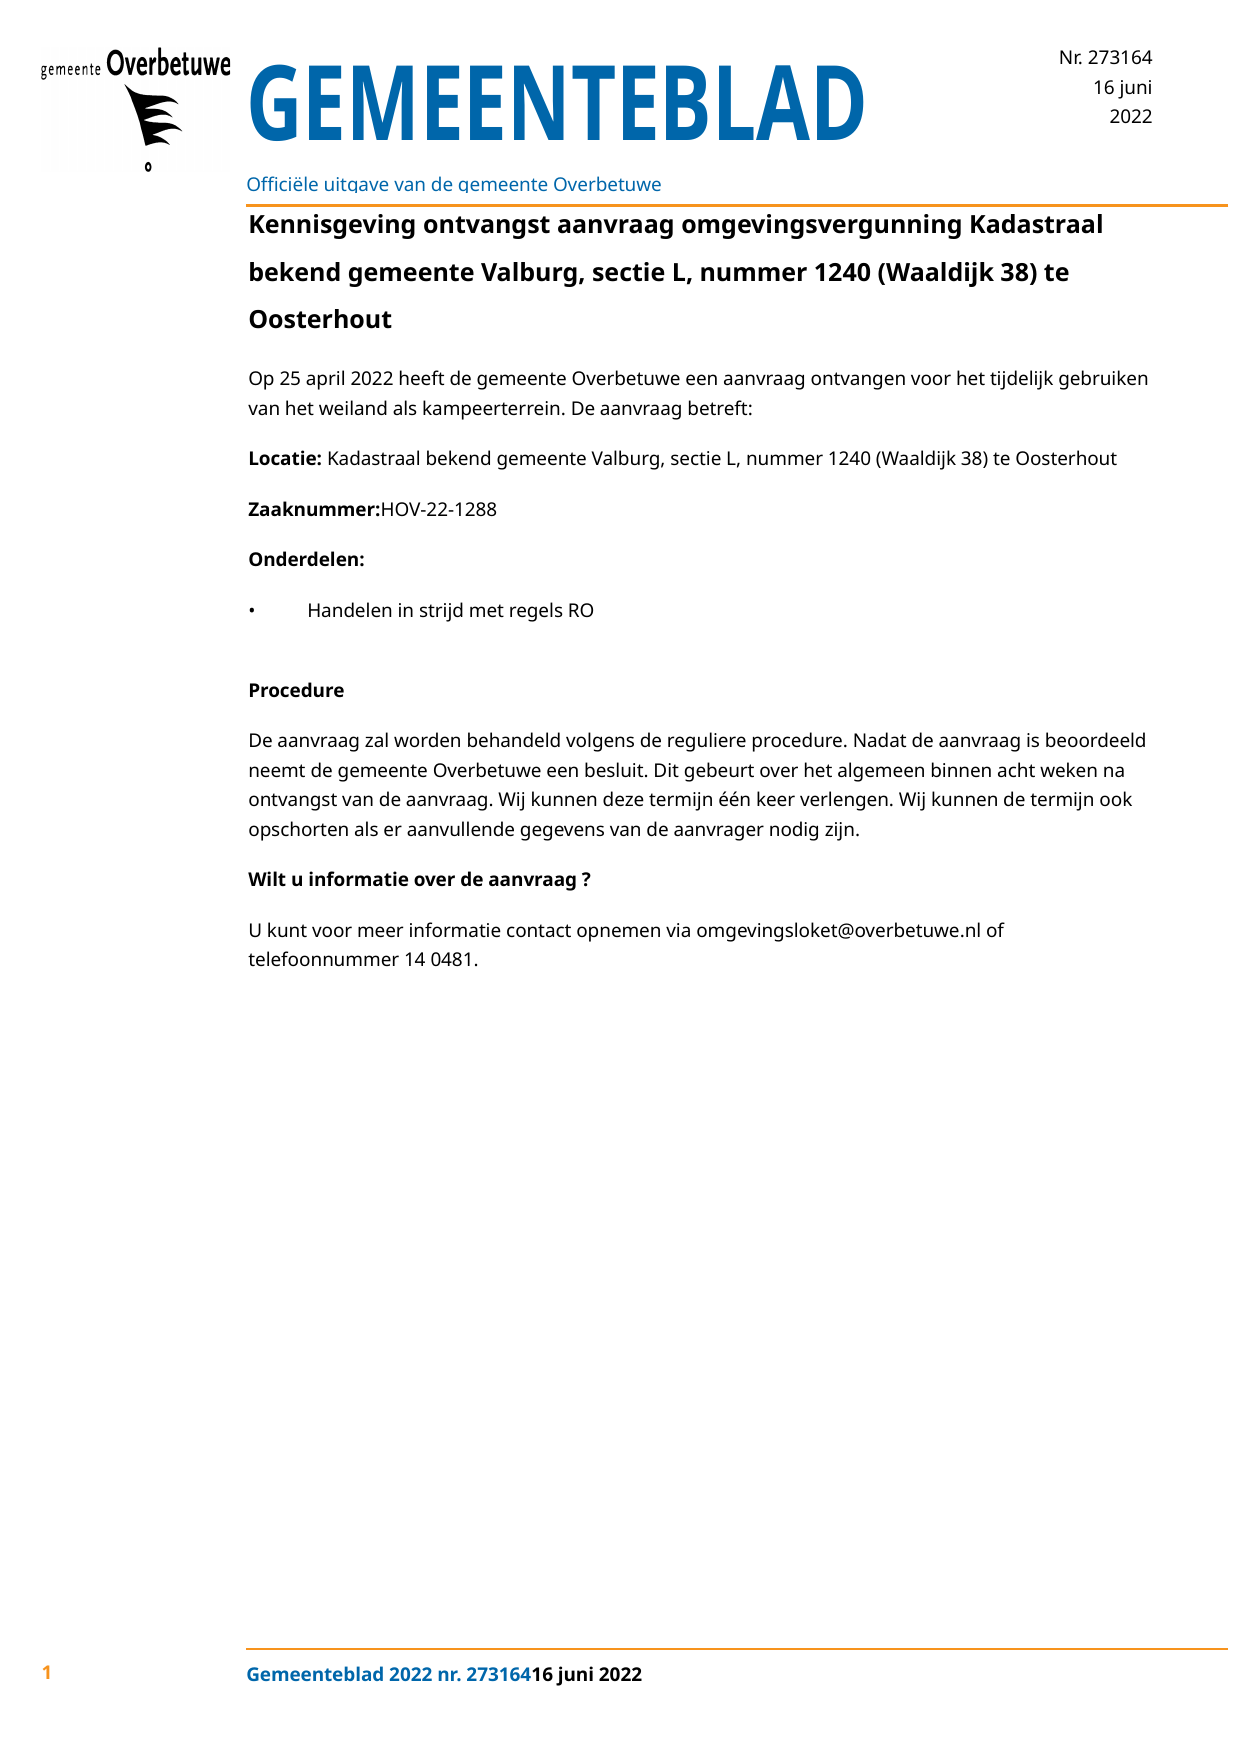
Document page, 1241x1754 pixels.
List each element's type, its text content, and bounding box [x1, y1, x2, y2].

text De aanvraag zal worden behandeld volgens de reguliere procedure. Nadat de aanvraag is beoordeeld neemt de gemeente Overbetuwe een besluit. Dit gebeurt over het algemeen binnen acht weken na ontvangst van de aanvraag. Wij kunnen deze termijn één keer verlengen. Wij kunnen de termijn ook opschorten als er aanvullende gegevens van de aanvrager nodig zijn. [248, 727, 1152, 842]
text Wilt u informatie over de aanvraag ? [248, 866, 1152, 892]
text Op 25 april 2022 heeft de gemeente Overbetuwe een aanvraag ontvangen voor het tijdelijk gebruiken van het weiland als kampeerterrein. De aanvraag betreft: [248, 366, 1152, 421]
picture [41, 47, 231, 172]
text U kunt voor meer informatie contact opnemen via omgevingsloket@overbetuwe.nl of telefoonnummer 14 0481. [248, 917, 1152, 972]
text Onderdelen: [248, 546, 1152, 572]
list Handelen in strijd met regels RO [248, 597, 1152, 622]
text Kennisgeving ontvangst aanvraag omgevingsvergunning Kadastraal bekend gemeente Valburg, sectie L, nummer 1240 (Waaldijk 38) te Oosterhout [248, 207, 1152, 336]
text Zaaknummer:HOV-22-1288 [248, 496, 1152, 522]
text Procedure [248, 677, 1152, 702]
text Locatie: Kadastraal bekend gemeente Valburg, sectie L, nummer 1240 (Waaldijk 38) te Oosterhout [248, 446, 1152, 471]
